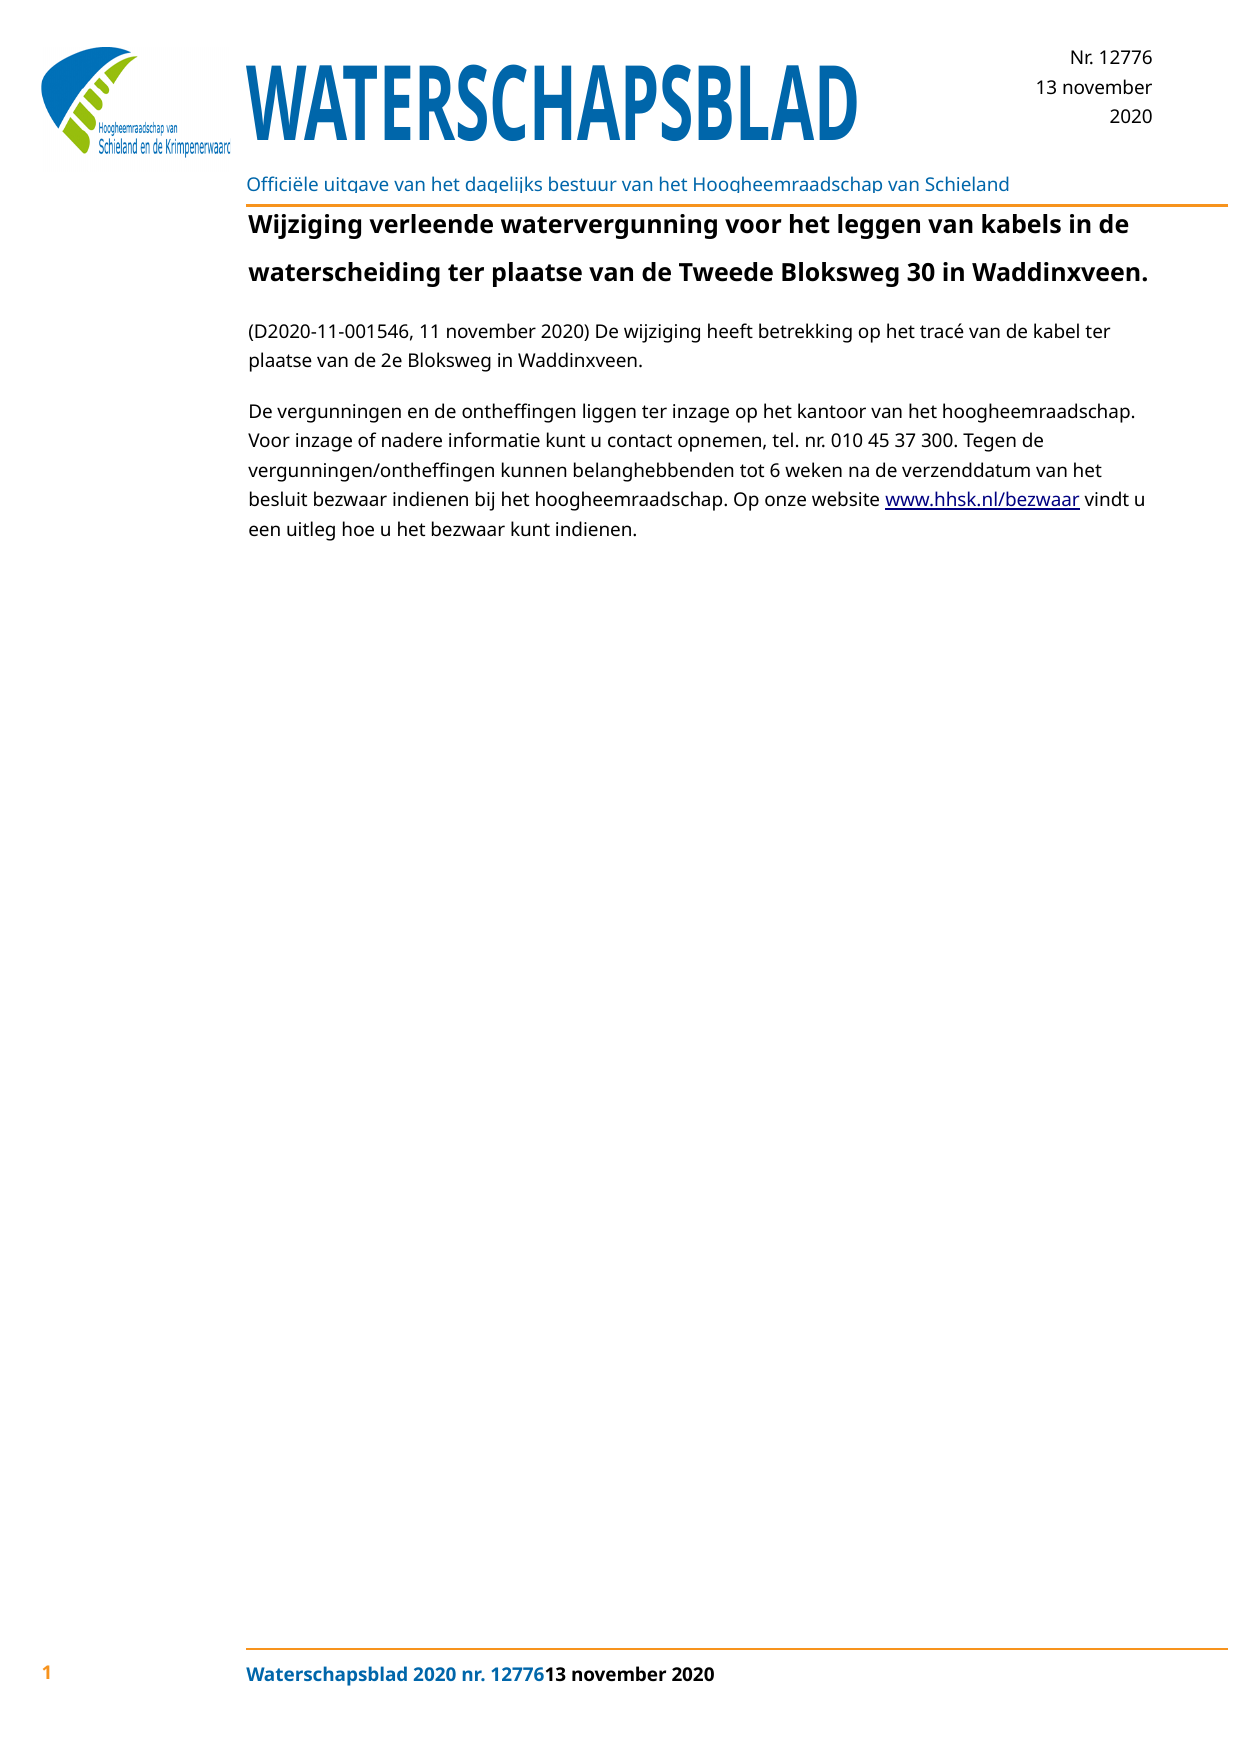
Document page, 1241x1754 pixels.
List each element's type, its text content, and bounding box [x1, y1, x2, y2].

text De vergunningen en de ontheffingen liggen ter inzage op het kantoor van het hoogheemraadschap. Voor inzage of nadere informatie kunt u contact opnemen, tel. nr. 010 45 37 300. Tegen de vergunningen/ontheffingen kunnen belanghebbenden tot 6 weken na de verzenddatum van het besluit bezwaar indienen bij het hoogheemraadschap. Op onze website www.hhsk.nl/bezwaar vindt u een uitleg hoe u het bezwaar kunt indienen. [248, 398, 1152, 542]
text Wijziging verleende watervergunning voor het leggen van kabels in de waterscheiding ter plaatse van de Tweede Bloksweg 30 in Waddinxveen. [248, 207, 1152, 288]
text (D2020-11-001546, 11 november 2020) De wijziging heeft betrekking op het tracé van de kabel ter plaatse van de 2e Bloksweg in Waddinxveen. [248, 318, 1152, 373]
picture [41, 47, 231, 172]
